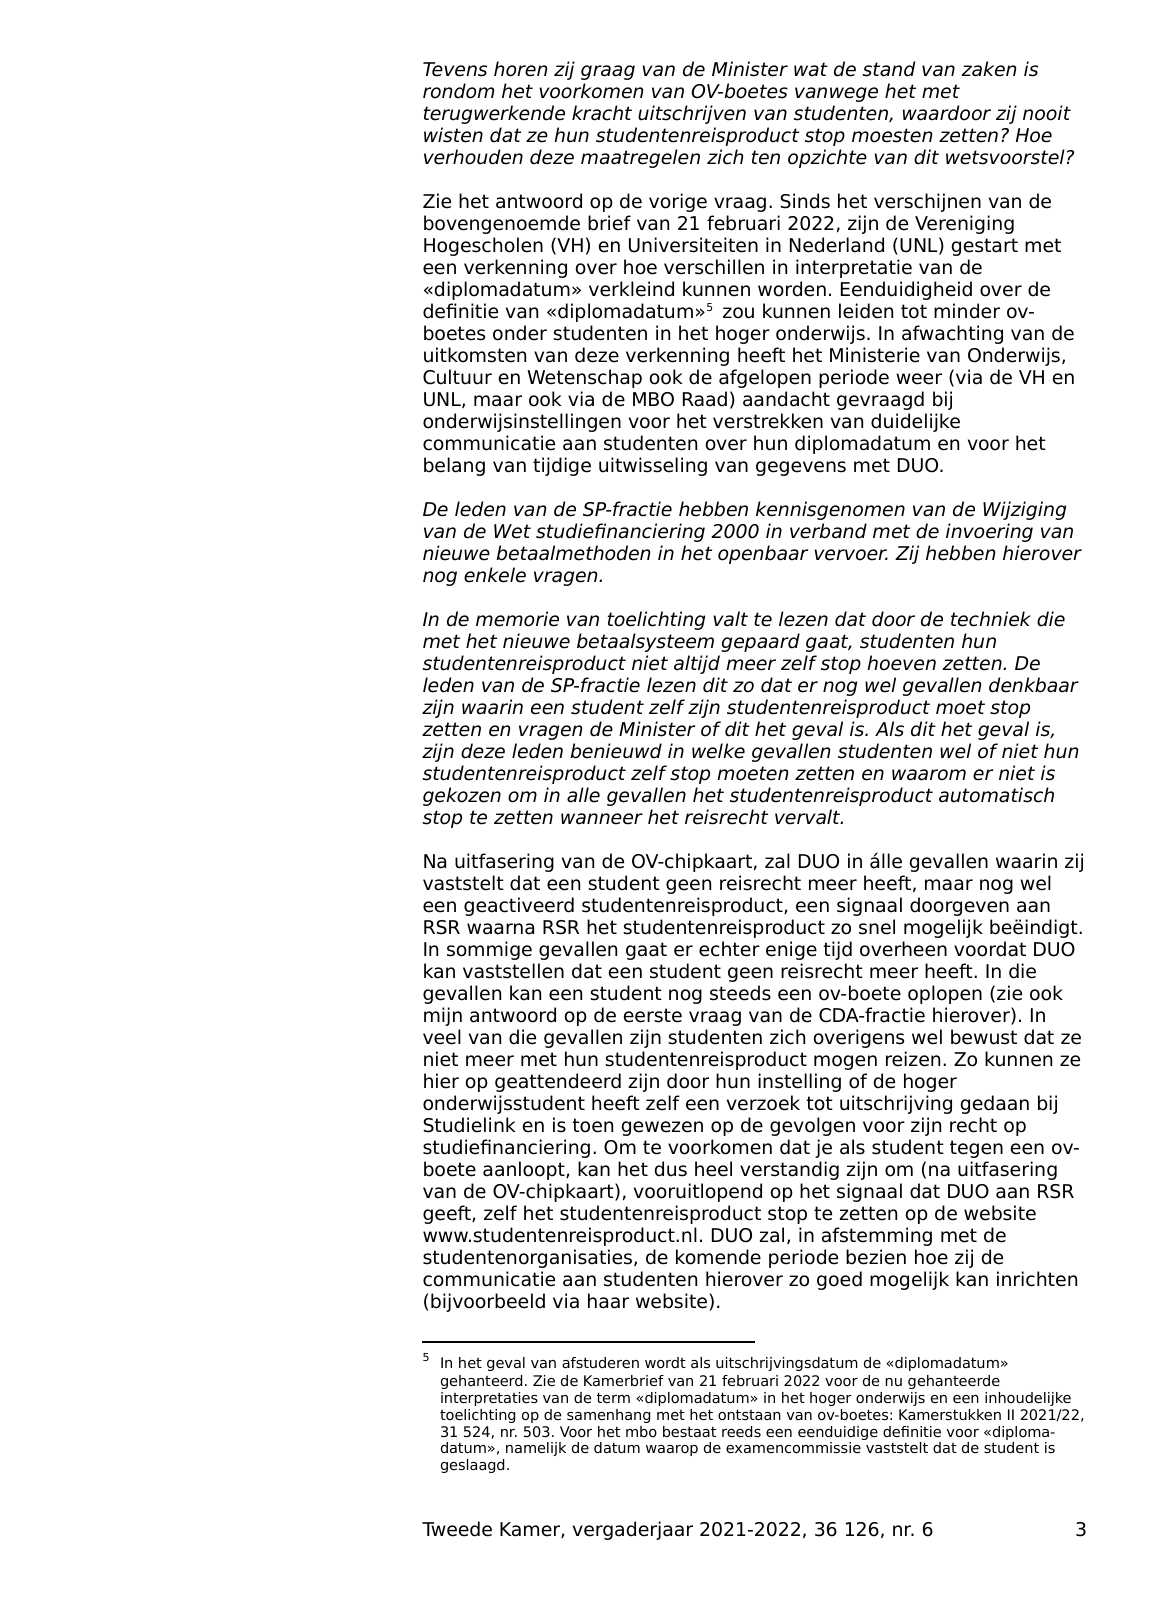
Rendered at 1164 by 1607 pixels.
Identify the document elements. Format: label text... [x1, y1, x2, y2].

text Na uitfasering van de OV-chipkaart, zal DUO in álle gevallen waarin zij vaststelt dat een student geen reisrecht meer heeft, maar nog wel een geactiveerd studentenreisproduct, een signaal doorgeven aan RSR waarna RSR het studentenreisproduct zo snel mogelijk beëindigt. In sommige gevallen gaat er echter enige tijd overheen voordat DUO kan vaststellen dat een student geen reisrecht meer heeft. In die gevallen kan een student nog steeds een ov-boete oplopen (zie ook mijn antwoord op de eerste vraag van de CDA-fractie hierover). In veel van die gevallen zijn studenten zich overigens wel bewust dat ze niet meer met hun studentenreisproduct mogen reizen. Zo kunnen ze hier op geattendeerd zijn door hun instelling of de hoger onderwijsstudent heeft zelf een verzoek tot uitschrijving gedaan bij Studielink en is toen gewezen op de gevolgen voor zijn recht op studiefinanciering. Om te voorkomen dat je als student tegen een ov-boete aanloopt, kan het dus heel verstandig zijn om (na uitfasering van de OV-chipkaart), vooruitlopend op het signaal dat DUO aan RSR geeft, zelf het studentenreisproduct stop te zetten op de website www.studentenreisproduct.nl. DUO zal, in afstemming met de studentenorganisaties, de komende periode bezien hoe zij de communicatie aan studenten hierover zo goed mogelijk kan inrichten (bijvoorbeeld via haar website). [422, 851, 1087, 1313]
text In het geval van afstuderen wordt als uitschrijvingsdatum de «diplomadatum» gehanteerd. Zie de Kamerbrief van 21 februari 2022 voor de nu gehanteerde interpretaties van de term «diplomadatum» in het hoger onderwijs en een inhoudelijke toelichting op de samenhang met het ontstaan van ov-boetes: Kamerstukken II 2021/22, 31 524, nr. 503. Voor het mbo bestaat reeds een eenduidige definitie voor «diploma-datum», namelijk de datum waarop de examencommissie vaststelt dat de student is geslaagd. [422, 1351, 1087, 1474]
subtitle Tevens horen zij graag van de Minister wat de stand van zaken is rondom het voorkomen van OV-boetes vanwege het met terugwerkende kracht uitschrijven van studenten, waardoor zij nooit wisten dat ze hun studentenreisproduct stop moesten zetten? Hoe verhouden deze maatregelen zich ten opzichte van dit wetsvoorstel? [422, 59, 1087, 169]
text Zie het antwoord op de vorige vraag. Sinds het verschijnen van de bovengenoemde brief van 21 februari 2022, zijn de Vereniging Hogescholen (VH) en Universiteiten in Nederland (UNL) gestart met een verkenning over hoe verschillen in interpretatie van de «diplomadatum» verkleind kunnen worden. Eenduidigheid over de definitie van «diplomadatum» zou kunnen leiden tot minder ov-boetes onder studenten in het hoger onderwijs. In afwachting van de uitkomsten van deze verkenning heeft het Ministerie van Onderwijs, Cultuur en Wetenschap ook de afgelopen periode weer (via de VH en UNL, maar ook via de MBO Raad) aandacht gevraagd bij onderwijsinstellingen voor het verstrekken van duidelijke communicatie aan studenten over hun diplomadatum en voor het belang van tijdige uitwisseling van gegevens met DUO. [422, 191, 1087, 477]
text In de memorie van toelichting valt te lezen dat door de techniek die met het nieuwe betaalsysteem gepaard gaat, studenten hun studentenreisproduct niet altijd meer zelf stop hoeven zetten. De leden van de SP-fractie lezen dit zo dat er nog wel gevallen denkbaar zijn waarin een student zelf zijn studentenreisproduct moet stop zetten en vragen de Minister of dit het geval is. Als dit het geval is, zijn deze leden benieuwd in welke gevallen studenten wel of niet hun studentenreisproduct zelf stop moeten zetten en waarom er niet is gekozen om in alle gevallen het studentenreisproduct automatisch stop te zetten wanneer het reisrecht vervalt. [422, 609, 1087, 829]
text De leden van de SP-fractie hebben kennisgenomen van de Wijziging van de Wet studiefinanciering 2000 in verband met de invoering van nieuwe betaalmethoden in het openbaar vervoer. Zij hebben hierover nog enkele vragen. [422, 499, 1087, 587]
